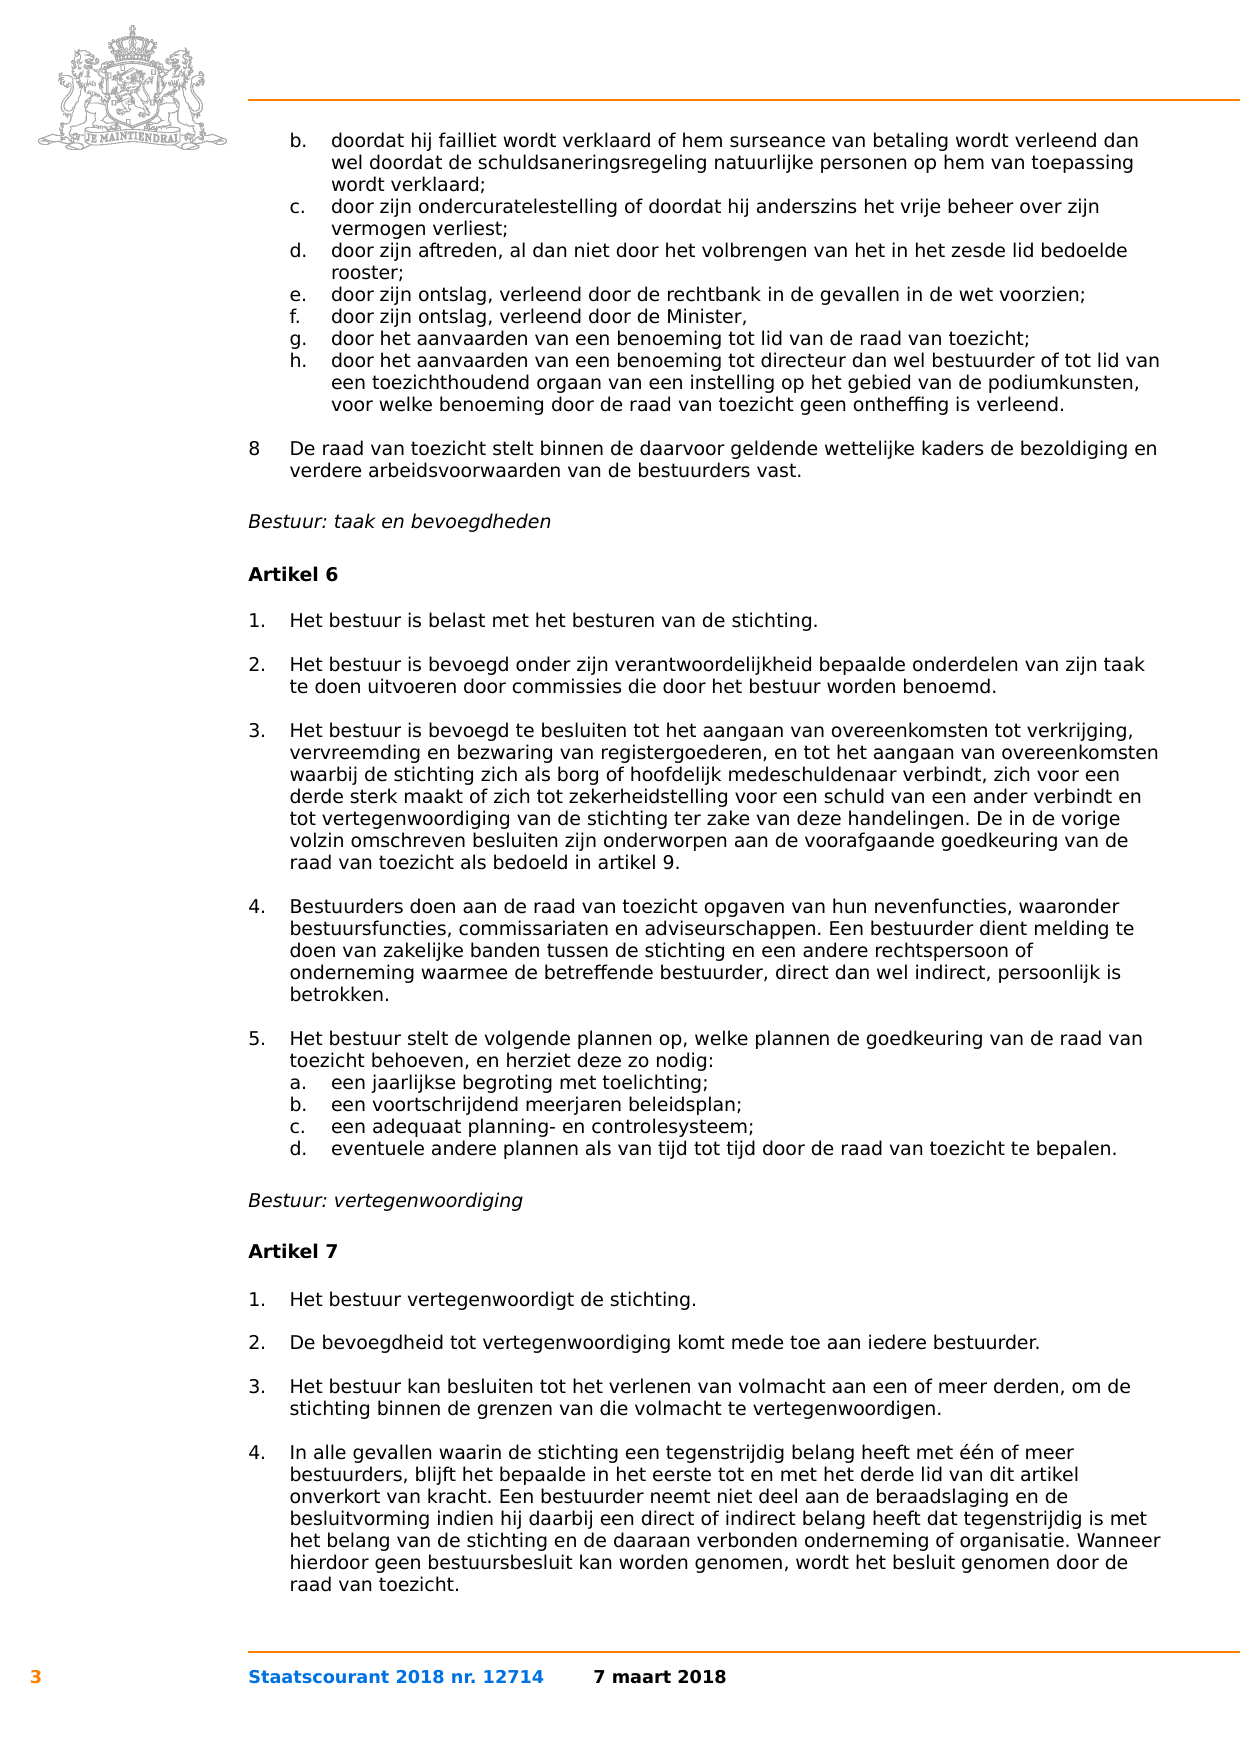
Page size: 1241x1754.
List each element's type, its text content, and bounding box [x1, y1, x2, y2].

text c. door zijn ondercuratelestelling of doordat hij anderszins het vrije beheer over zijn vermogen verliest; [289, 196, 1163, 240]
text 3. Het bestuur is bevoegd te besluiten tot het aangaan van overeenkomsten tot verkrijging, vervreemding en bezwaring van registergoederen, en tot het aangaan van overeenkomsten waarbij de stichting zich als borg of hoofdelijk medeschuldenaar verbindt, zich voor een derde sterk maakt of zich tot zekerheidstelling voor een schuld van een ander verbindt en tot vertegenwoordiging van de stichting ter zake van deze handelingen. De in de vorige volzin omschreven besluiten zijn onderworpen aan de voorafgaande goedkeuring van de raad van toezicht als bedoeld in artikel 9. [248, 720, 1163, 874]
text e. door zijn ontslag, verleend door de rechtbank in de gevallen in de wet voorzien; [289, 284, 1163, 306]
text 5. Het bestuur stelt de volgende plannen op, welke plannen de goedkeuring van de raad van toezicht behoeven, en herziet deze zo nodig: [248, 1028, 1163, 1072]
text g. door het aanvaarden van een benoeming tot lid van de raad van toezicht; [289, 328, 1163, 350]
text b. een voortschrijdend meerjaren beleidsplan; [289, 1093, 1163, 1116]
text 2. Het bestuur is bevoegd onder zijn verantwoordelijkheid bepaalde onderdelen van zijn taak te doen uitvoeren door commissies die door het bestuur worden benoemd. [248, 654, 1163, 698]
text 2. De bevoegdheid tot vertegenwoordiging komt mede toe aan iedere bestuurder. [248, 1332, 1163, 1354]
picture [38, 25, 227, 150]
text 1. Het bestuur vertegenwoordigt de stichting. [248, 1288, 1163, 1310]
subtitle Bestuur: taak en bevoegdheden [248, 511, 1163, 533]
subtitle Artikel 6 [248, 563, 1163, 585]
text d. eventuele andere plannen als van tijd tot tijd door de raad van toezicht te bepalen. [289, 1137, 1163, 1159]
text 4. In alle gevallen waarin de stichting een tegenstrijdig belang heeft met één of meer bestuurders, blijft het bepaalde in het eerste tot en met het derde lid van dit artikel onverkort van kracht. Een bestuurder neemt niet deel aan de beraadslaging en de besluitvorming indien hij daarbij een direct of indirect belang heeft dat tegenstrijdig is met het belang van de stichting en de daaraan verbonden onderneming of organisatie. Wanneer hierdoor geen bestuursbesluit kan worden genomen, wordt het besluit genomen door de raad van toezicht. [248, 1442, 1163, 1596]
text c. een adequaat planning- en controlesysteem; [289, 1116, 1163, 1137]
subtitle Bestuur: vertegenwoordiging [248, 1189, 1163, 1211]
text a. een jaarlijkse begroting met toelichting; [289, 1072, 1163, 1093]
text 1. Het bestuur is belast met het besturen van de stichting. [248, 610, 1163, 632]
text h. door het aanvaarden van een benoeming tot directeur dan wel bestuurder of tot lid van een toezichthoudend orgaan van een instelling op het gebied van de podiumkunsten, voor welke benoeming door de raad van toezicht geen ontheffing is verleend. [289, 350, 1163, 416]
text 8 De raad van toezicht stelt binnen de daarvoor geldende wettelijke kaders de bezoldiging en verdere arbeidsvoorwaarden van de bestuurders vast. [248, 437, 1163, 481]
text 4. Bestuurders doen aan de raad van toezicht opgaven van hun nevenfuncties, waaronder bestuursfuncties, commissariaten en adviseurschappen. Een bestuurder dient melding te doen van zakelijke banden tussen de stichting en een andere rechtspersoon of onderneming waarmee de betreffende bestuurder, direct dan wel indirect, persoonlijk is betrokken. [248, 896, 1163, 1006]
text 3. Het bestuur kan besluiten tot het verlenen van volmacht aan een of meer derden, om de stichting binnen de grenzen van die volmacht te vertegenwoordigen. [248, 1376, 1163, 1420]
text d. door zijn aftreden, al dan niet door het volbrengen van het in het zesde lid bedoelde rooster; [289, 240, 1163, 284]
subtitle Artikel 7 [248, 1241, 1163, 1263]
text f. door zijn ontslag, verleend door de Minister, [289, 306, 1163, 328]
text b. doordat hij failliet wordt verklaard of hem surseance van betaling wordt verleend dan wel doordat de schuldsaneringsregeling natuurlijke personen op hem van toepassing wordt verklaard; [289, 130, 1163, 196]
